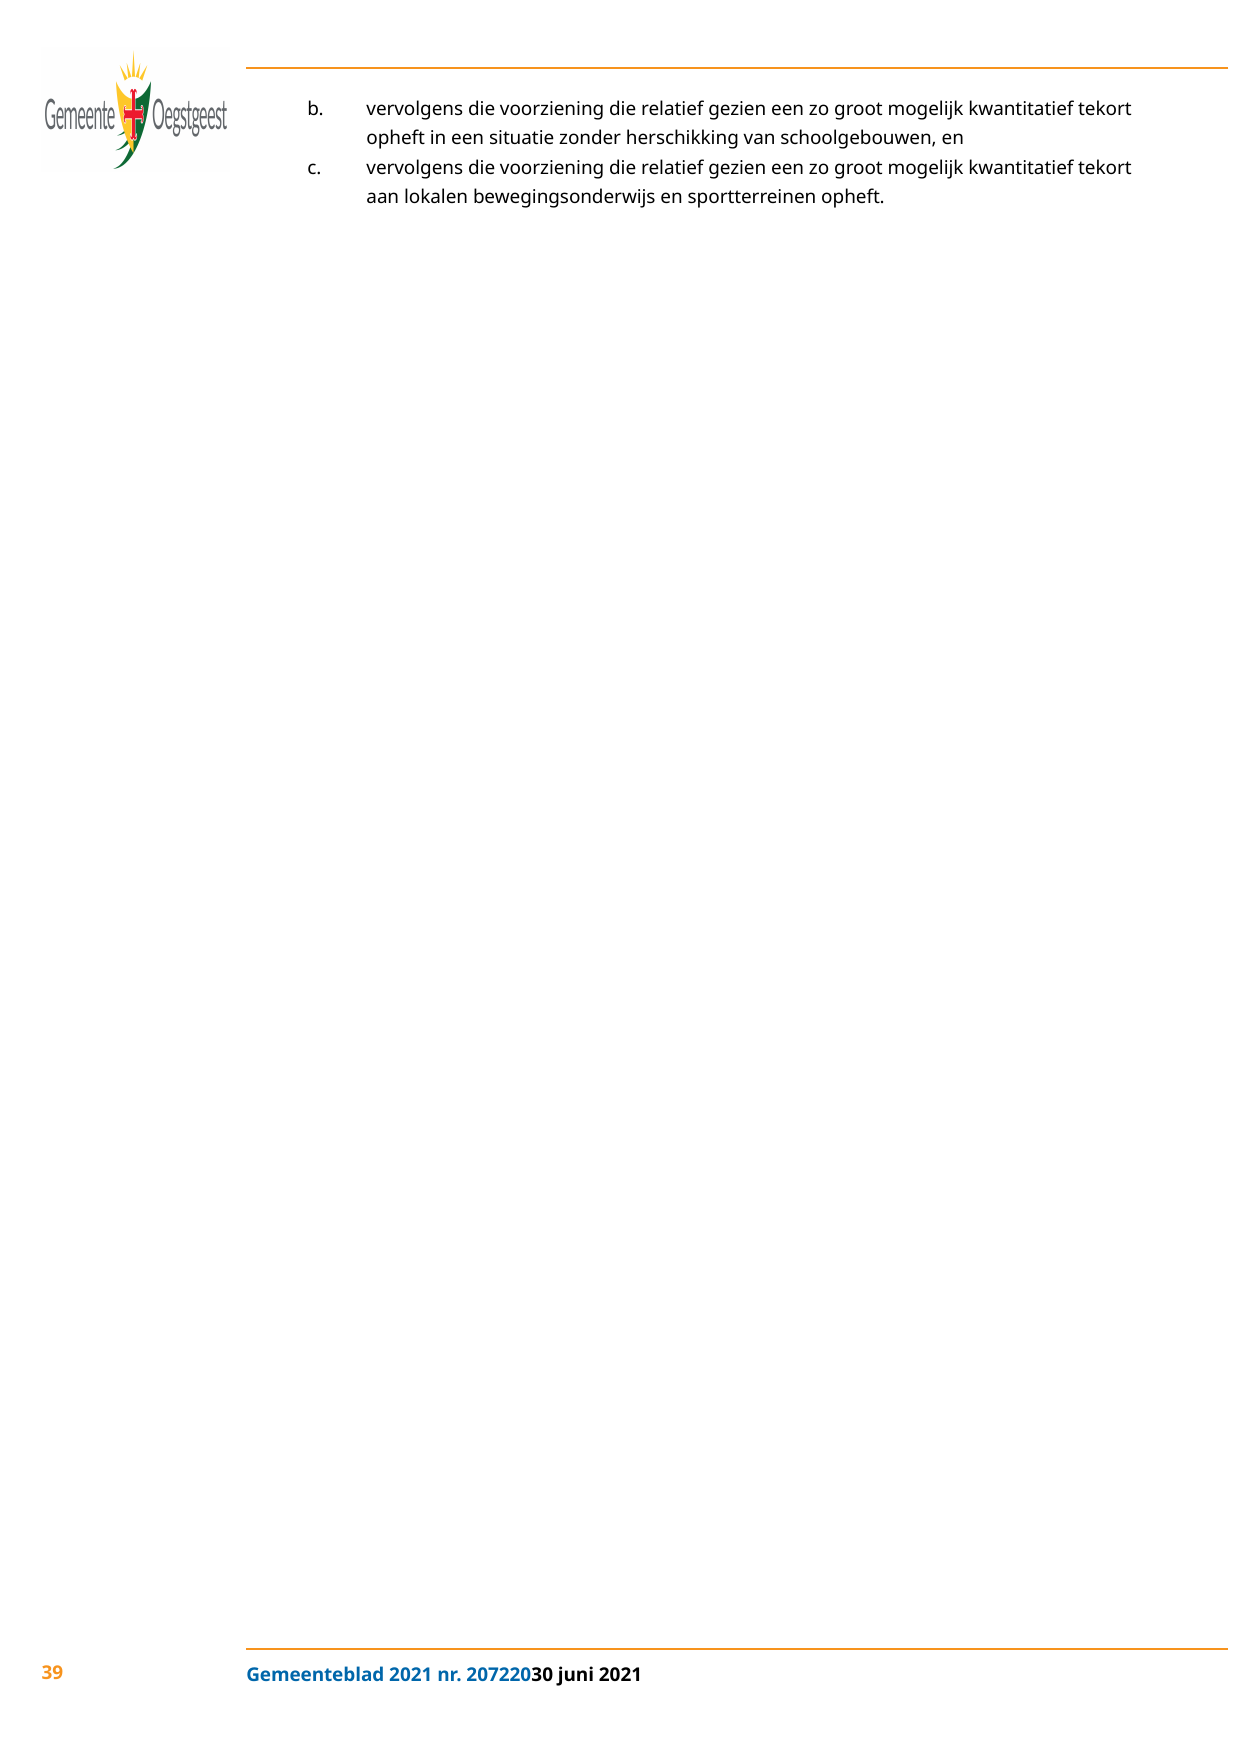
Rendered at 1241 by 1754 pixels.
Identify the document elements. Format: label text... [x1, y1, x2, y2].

list vervolgens die voorziening die relatief gezien een zo groot mogelijk kwantitatief tekort opheft in een situatie zonder herschikking van schoolgebouwen, en [307, 95, 1152, 150]
picture [41, 47, 231, 172]
list vervolgens die voorziening die relatief gezien een zo groot mogelijk kwantitatief tekort aan lokalen bewegingsonderwijs en sportterreinen opheft. [307, 154, 1152, 209]
